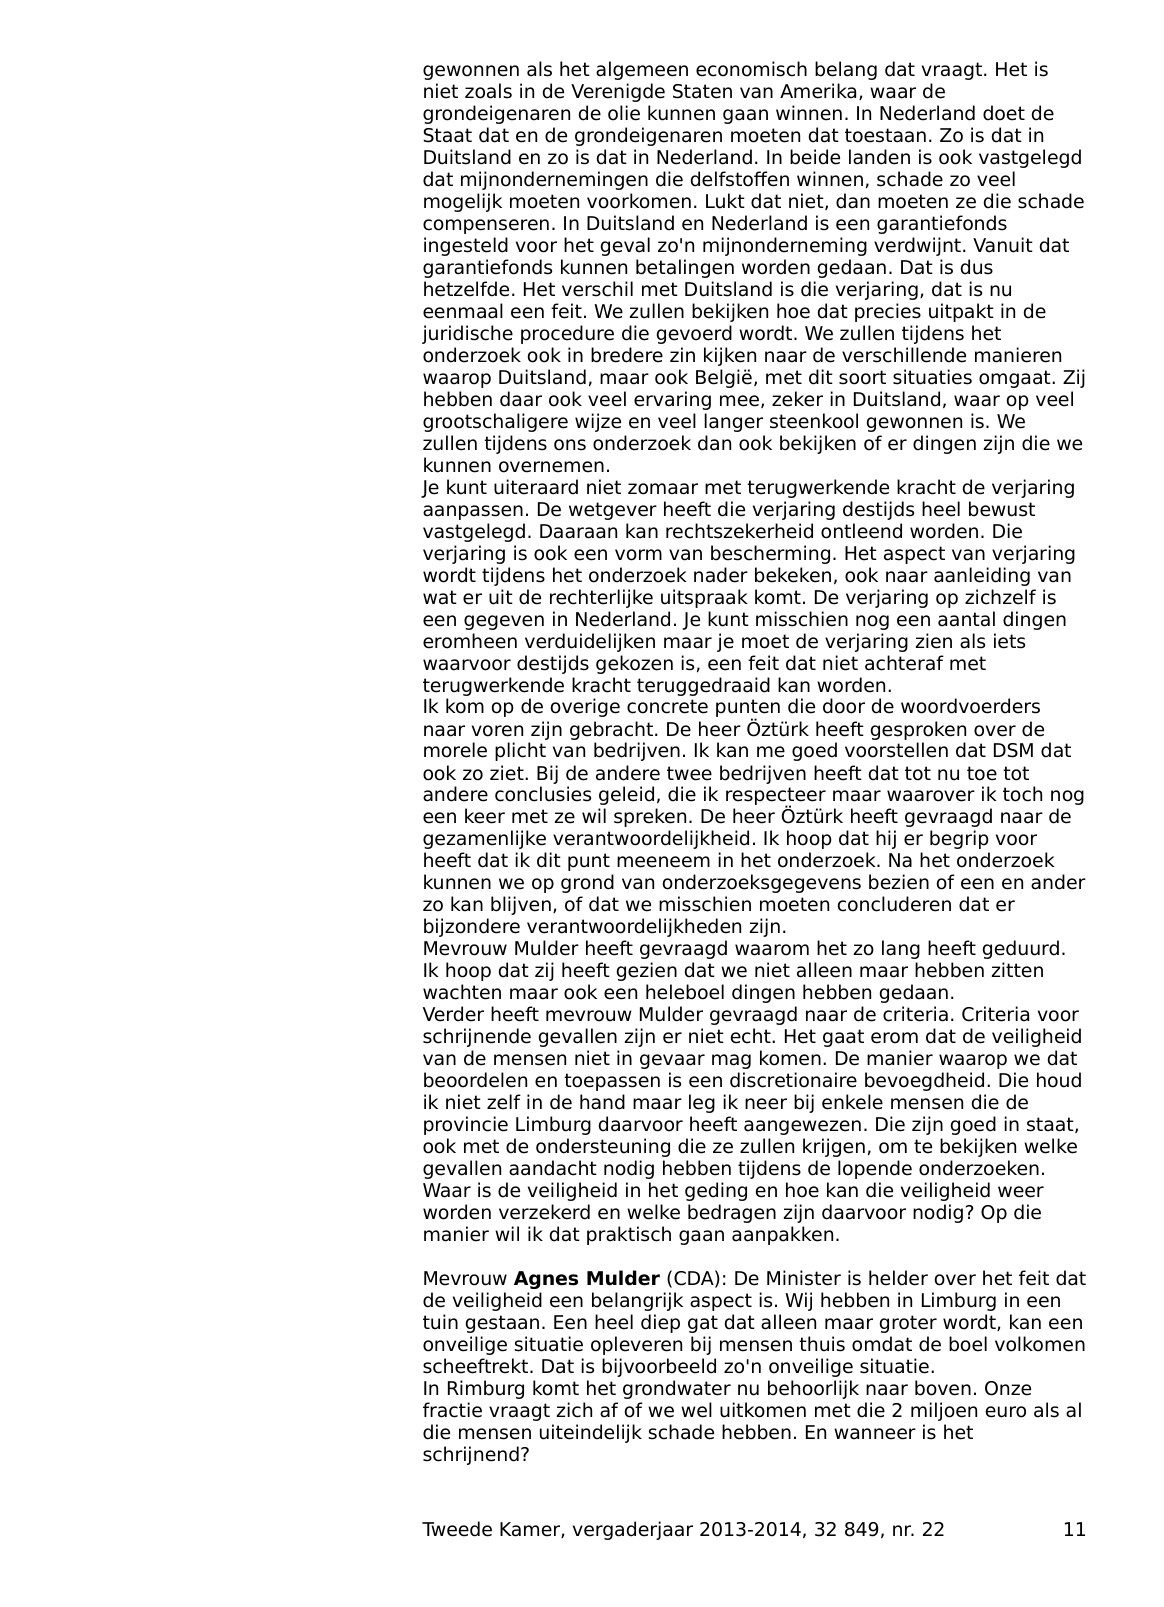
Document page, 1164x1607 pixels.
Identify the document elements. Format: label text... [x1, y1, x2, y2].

text Verder heeft mevrouw Mulder gevraagd naar de criteria. Criteria voor schrijnende gevallen zijn er niet echt. Het gaat erom dat de veiligheid van de mensen niet in gevaar mag komen. De manier waarop we dat beoordelen en toepassen is een discretionaire bevoegdheid. Die houd ik niet zelf in de hand maar leg ik neer bij enkele mensen die de provincie Limburg daarvoor heeft aangewezen. Die zijn goed in staat, ook met de ondersteuning die ze zullen krijgen, om te bekijken welke gevallen aandacht nodig hebben tijdens de lopende onderzoeken. Waar is de veiligheid in het geding en hoe kan die veiligheid weer worden verzekerd en welke bedragen zijn daarvoor nodig? Op die manier wil ik dat praktisch gaan aanpakken. [422, 1004, 1087, 1246]
text Ik kom op de overige concrete punten die door de woordvoerders naar voren zijn gebracht. De heer Öztürk heeft gesproken over de morele plicht van bedrijven. Ik kan me goed voorstellen dat DSM dat ook zo ziet. Bij de andere twee bedrijven heeft dat tot nu toe tot andere conclusies geleid, die ik respecteer maar waarover ik toch nog een keer met ze wil spreken. De heer Öztürk heeft gevraagd naar de gezamenlijke verantwoordelijkheid. Ik hoop dat hij er begrip voor heeft dat ik dit punt meeneem in het onderzoek. Na het onderzoek kunnen we op grond van onderzoeksgegevens bezien of een en ander zo kan blijven, of dat we misschien moeten concluderen dat er bijzondere verantwoordelijkheden zijn. [422, 696, 1087, 938]
text Mevrouw Agnes Mulder (CDA): De Minister is helder over het feit dat de veiligheid een belangrijk aspect is. Wij hebben in Limburg in een tuin gestaan. Een heel diep gat dat alleen maar groter wordt, kan een onveilige situatie opleveren bij mensen thuis omdat de boel volkomen scheeftrekt. Dat is bijvoorbeeld zo'n onveilige situatie. [422, 1268, 1087, 1378]
text gewonnen als het algemeen economisch belang dat vraagt. Het is niet zoals in de Verenigde Staten van Amerika, waar de grondeigenaren de olie kunnen gaan winnen. In Nederland doet de Staat dat en de grondeigenaren moeten dat toestaan. Zo is dat in Duitsland en zo is dat in Nederland. In beide landen is ook vastgelegd dat mijnondernemingen die delfstoffen winnen, schade zo veel mogelijk moeten voorkomen. Lukt dat niet, dan moeten ze die schade compenseren. In Duitsland en Nederland is een garantiefonds ingesteld voor het geval zo'n mijnonderneming verdwijnt. Vanuit dat garantiefonds kunnen betalingen worden gedaan. Dat is dus hetzelfde. Het verschil met Duitsland is die verjaring, dat is nu eenmaal een feit. We zullen bekijken hoe dat precies uitpakt in de juridische procedure die gevoerd wordt. We zullen tijdens het onderzoek ook in bredere zin kijken naar de verschillende manieren waarop Duitsland, maar ook België, met dit soort situaties omgaat. Zij hebben daar ook veel ervaring mee, zeker in Duitsland, waar op veel grootschaligere wijze en veel langer steenkool gewonnen is. We zullen tijdens ons onderzoek dan ook bekijken of er dingen zijn die we kunnen overnemen. [422, 59, 1087, 477]
text Mevrouw Mulder heeft gevraagd waarom het zo lang heeft geduurd. Ik hoop dat zij heeft gezien dat we niet alleen maar hebben zitten wachten maar ook een heleboel dingen hebben gedaan. [422, 938, 1087, 1004]
text In Rimburg komt het grondwater nu behoorlijk naar boven. Onze fractie vraagt zich af of we wel uitkomen met die 2 miljoen euro als al die mensen uiteindelijk schade hebben. En wanneer is het schrijnend? [422, 1378, 1087, 1466]
text Je kunt uiteraard niet zomaar met terugwerkende kracht de verjaring aanpassen. De wetgever heeft die verjaring destijds heel bewust vastgelegd. Daaraan kan rechtszekerheid ontleend worden. Die verjaring is ook een vorm van bescherming. Het aspect van verjaring wordt tijdens het onderzoek nader bekeken, ook naar aanleiding van wat er uit de rechterlijke uitspraak komt. De verjaring op zichzelf is een gegeven in Nederland. Je kunt misschien nog een aantal dingen eromheen verduidelijken maar je moet de verjaring zien als iets waarvoor destijds gekozen is, een feit dat niet achteraf met terugwerkende kracht teruggedraaid kan worden. [422, 477, 1087, 696]
